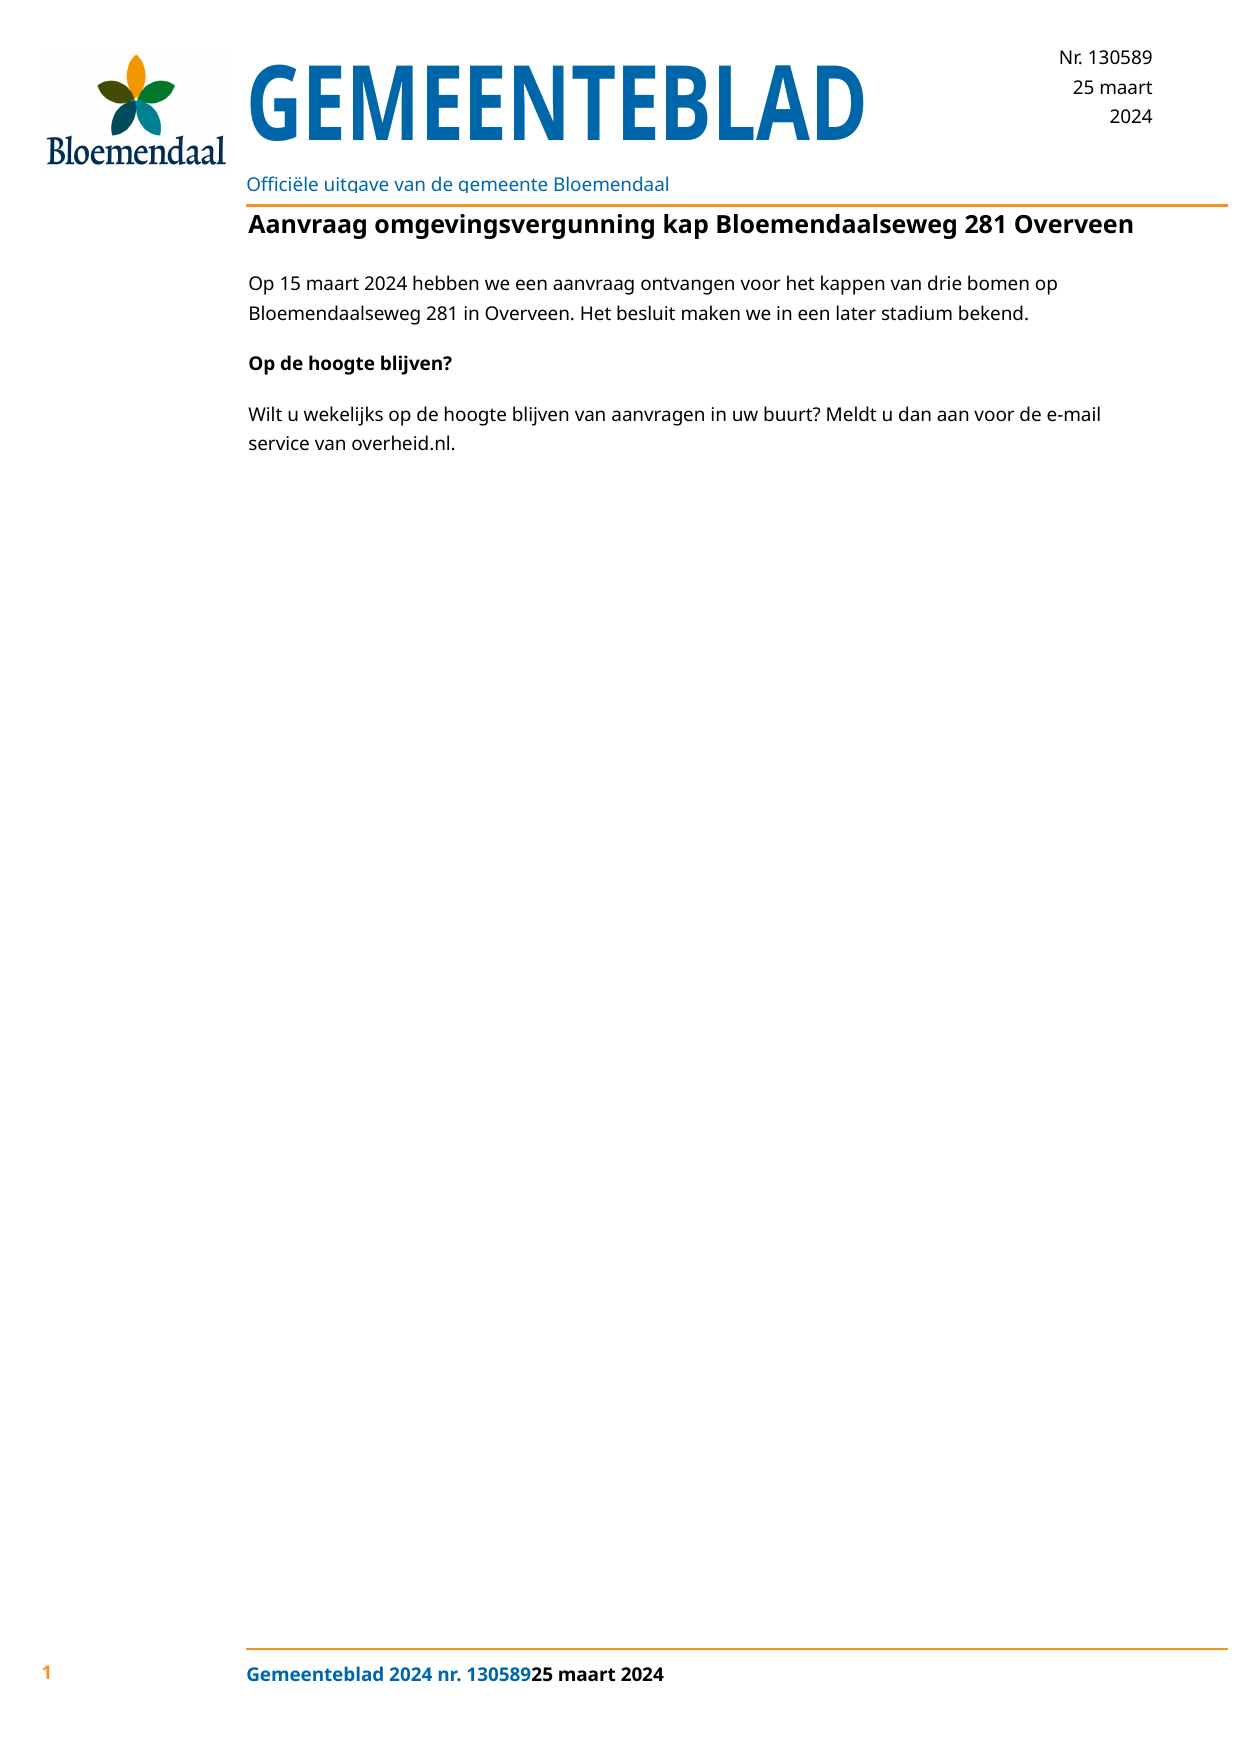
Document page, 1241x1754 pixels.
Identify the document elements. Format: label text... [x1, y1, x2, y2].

text Aanvraag omgevingsvergunning kap Bloemendaalseweg 281 Overveen [248, 207, 1152, 241]
text Wilt u wekelijks op de hoogte blijven van aanvragen in uw buurt? Meldt u dan aan voor de e-mail service van overheid.nl. [248, 401, 1152, 456]
text Op 15 maart 2024 hebben we een aanvraag ontvangen voor het kappen van drie bomen op Bloemendaalseweg 281 in Overveen. Het besluit maken we in een later stadium bekend. [248, 270, 1152, 326]
text Op de hoogte blijven? [248, 350, 1152, 376]
picture [41, 47, 231, 172]
